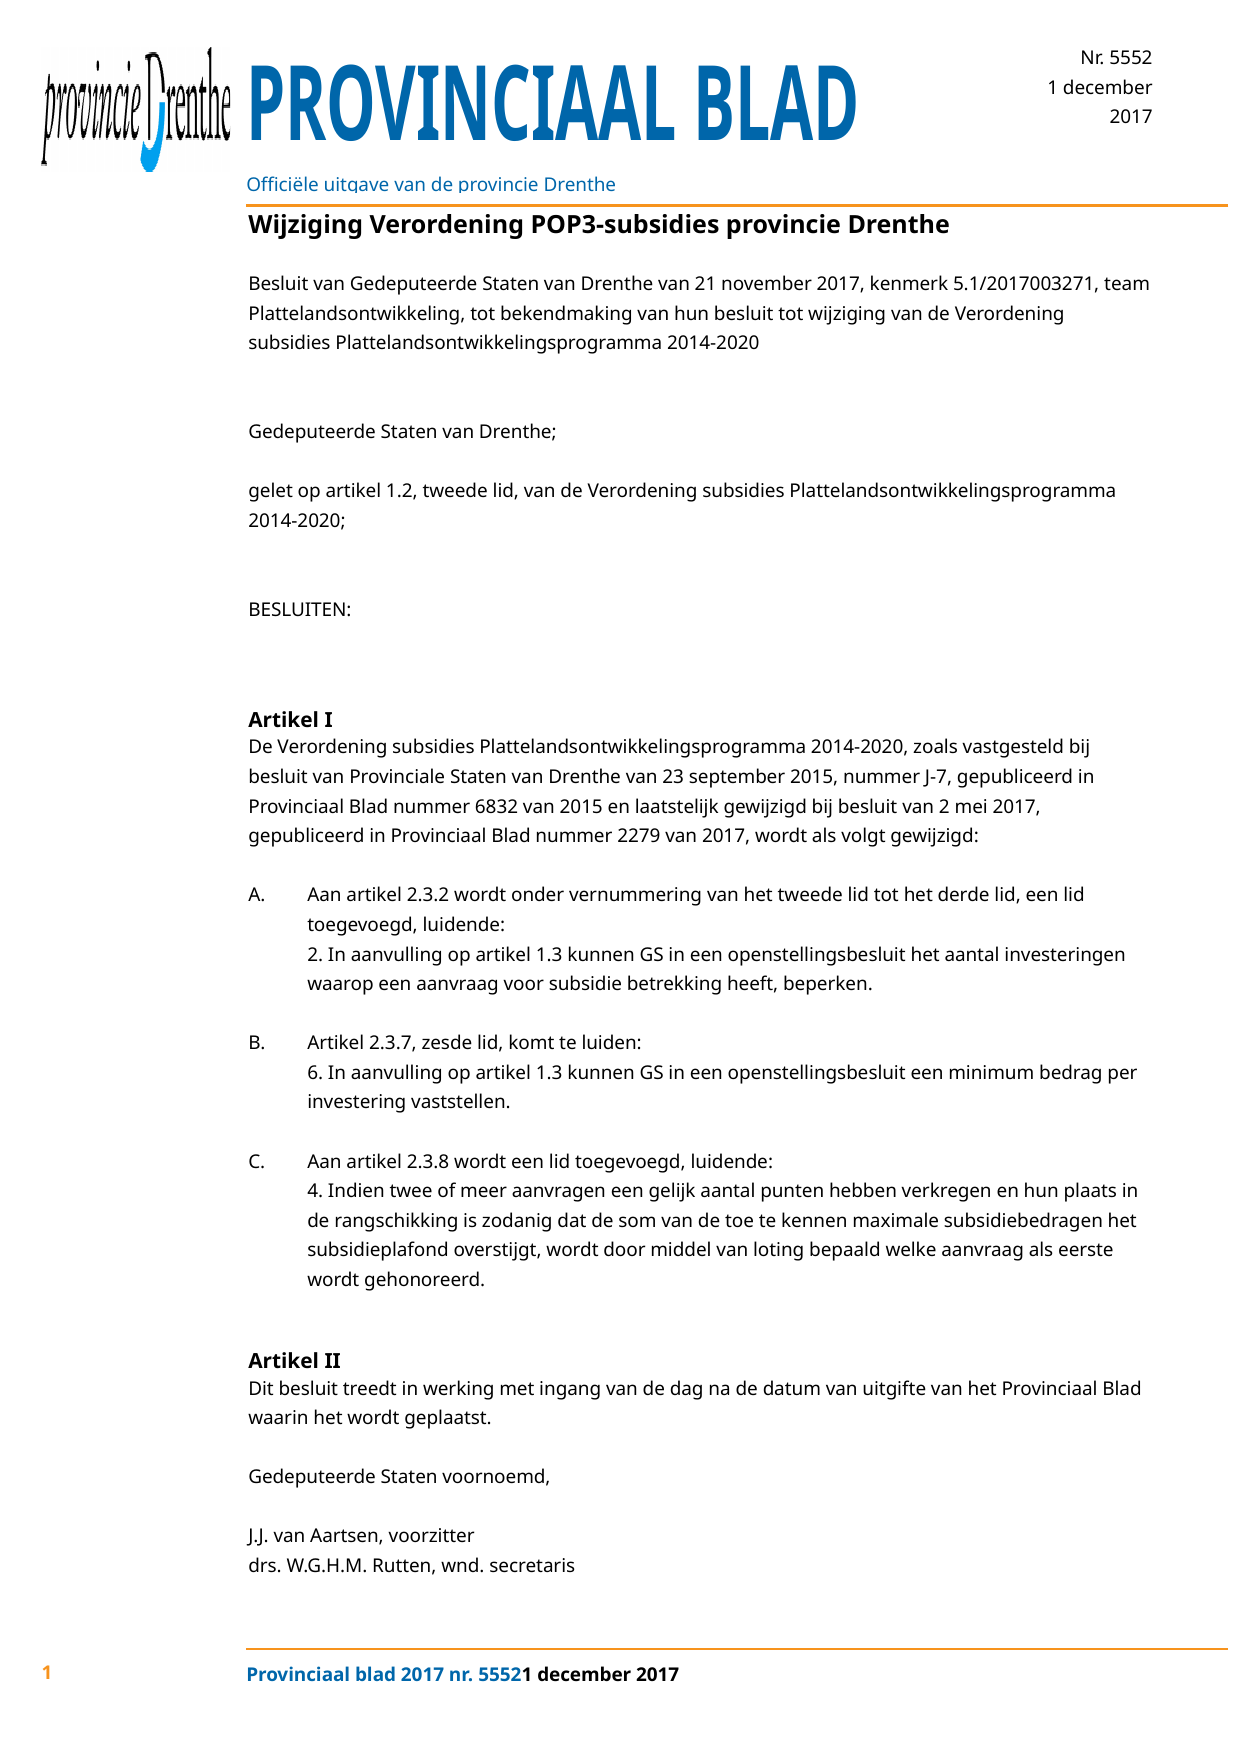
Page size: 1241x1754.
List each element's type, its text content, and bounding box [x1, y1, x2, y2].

text Gedeputeerde Staten voornoemd, [248, 1463, 1152, 1489]
text Artikel II [248, 1346, 1152, 1375]
list Aan artikel 2.3.2 wordt onder vernummering van het tweede lid tot het derde lid, een lid toegevoegd, luidende: [248, 882, 1152, 937]
text BESLUITEN: [248, 596, 1152, 621]
list Aan artikel 2.3.8 wordt een lid toegevoegd, luidende: [248, 1148, 1152, 1174]
text De Verordening subsidies Plattelandsontwikkelingsprogramma 2014-2020, zoals vastgesteld bij besluit van Provinciale Staten van Drenthe van 23 september 2015, nummer J-7, gepubliceerd in Provinciaal Blad nummer 6832 van 2015 en laatstelijk gewijzigd bij besluit van 2 mei 2017, gepubliceerd in Provinciaal Blad nummer 2279 van 2017, wordt als volgt gewijzigd: [248, 734, 1152, 848]
text J.J. van Aartsen, voorzitter [248, 1523, 1152, 1548]
text Dit besluit treedt in werking met ingang van de dag na de datum van uitgifte van het Provinciaal Blad waarin het wordt geplaatst. [248, 1375, 1152, 1430]
text Gedeputeerde Staten van Drenthe; [248, 418, 1152, 444]
list 6. In aanvulling op artikel 1.3 kunnen GS in een openstellingsbesluit een minimum bedrag per investering vaststellen. [248, 1059, 1152, 1114]
text Wijziging Verordening POP3-subsidies provincie Drenthe [248, 207, 1152, 241]
text drs. W.G.H.M. Rutten, wnd. secretaris [248, 1552, 1152, 1578]
list 4. Indien twee of meer aanvragen een gelijk aantal punten hebben verkregen en hun plaats in de rangschikking is zodanig dat de som van de toe te kennen maximale subsidiebedragen het subsidieplafond overstijgt, wordt door middel van loting bepaald welke aanvraag als eerste wordt gehonoreerd. [248, 1177, 1152, 1292]
text Artikel I [248, 705, 1152, 734]
list 2. In aanvulling op artikel 1.3 kunnen GS in een openstellingsbesluit het aantal investeringen waarop een aanvraag voor subsidie betrekking heeft, beperken. [248, 941, 1152, 996]
text Besluit van Gedeputeerde Staten van Drenthe van 21 november 2017, kenmerk 5.1/2017003271, team Plattelandsontwikkeling, tot bekendmaking van hun besluit tot wijziging van de Verordening subsidies Plattelandsontwikkelingsprogramma 2014-2020 [248, 270, 1152, 355]
text gelet op artikel 1.2, tweede lid, van de Verordening subsidies Plattelandsontwikkelingsprogramma 2014-2020; [248, 477, 1152, 533]
picture [41, 47, 231, 172]
list Artikel 2.3.7, zesde lid, komt te luiden: [248, 1029, 1152, 1055]
